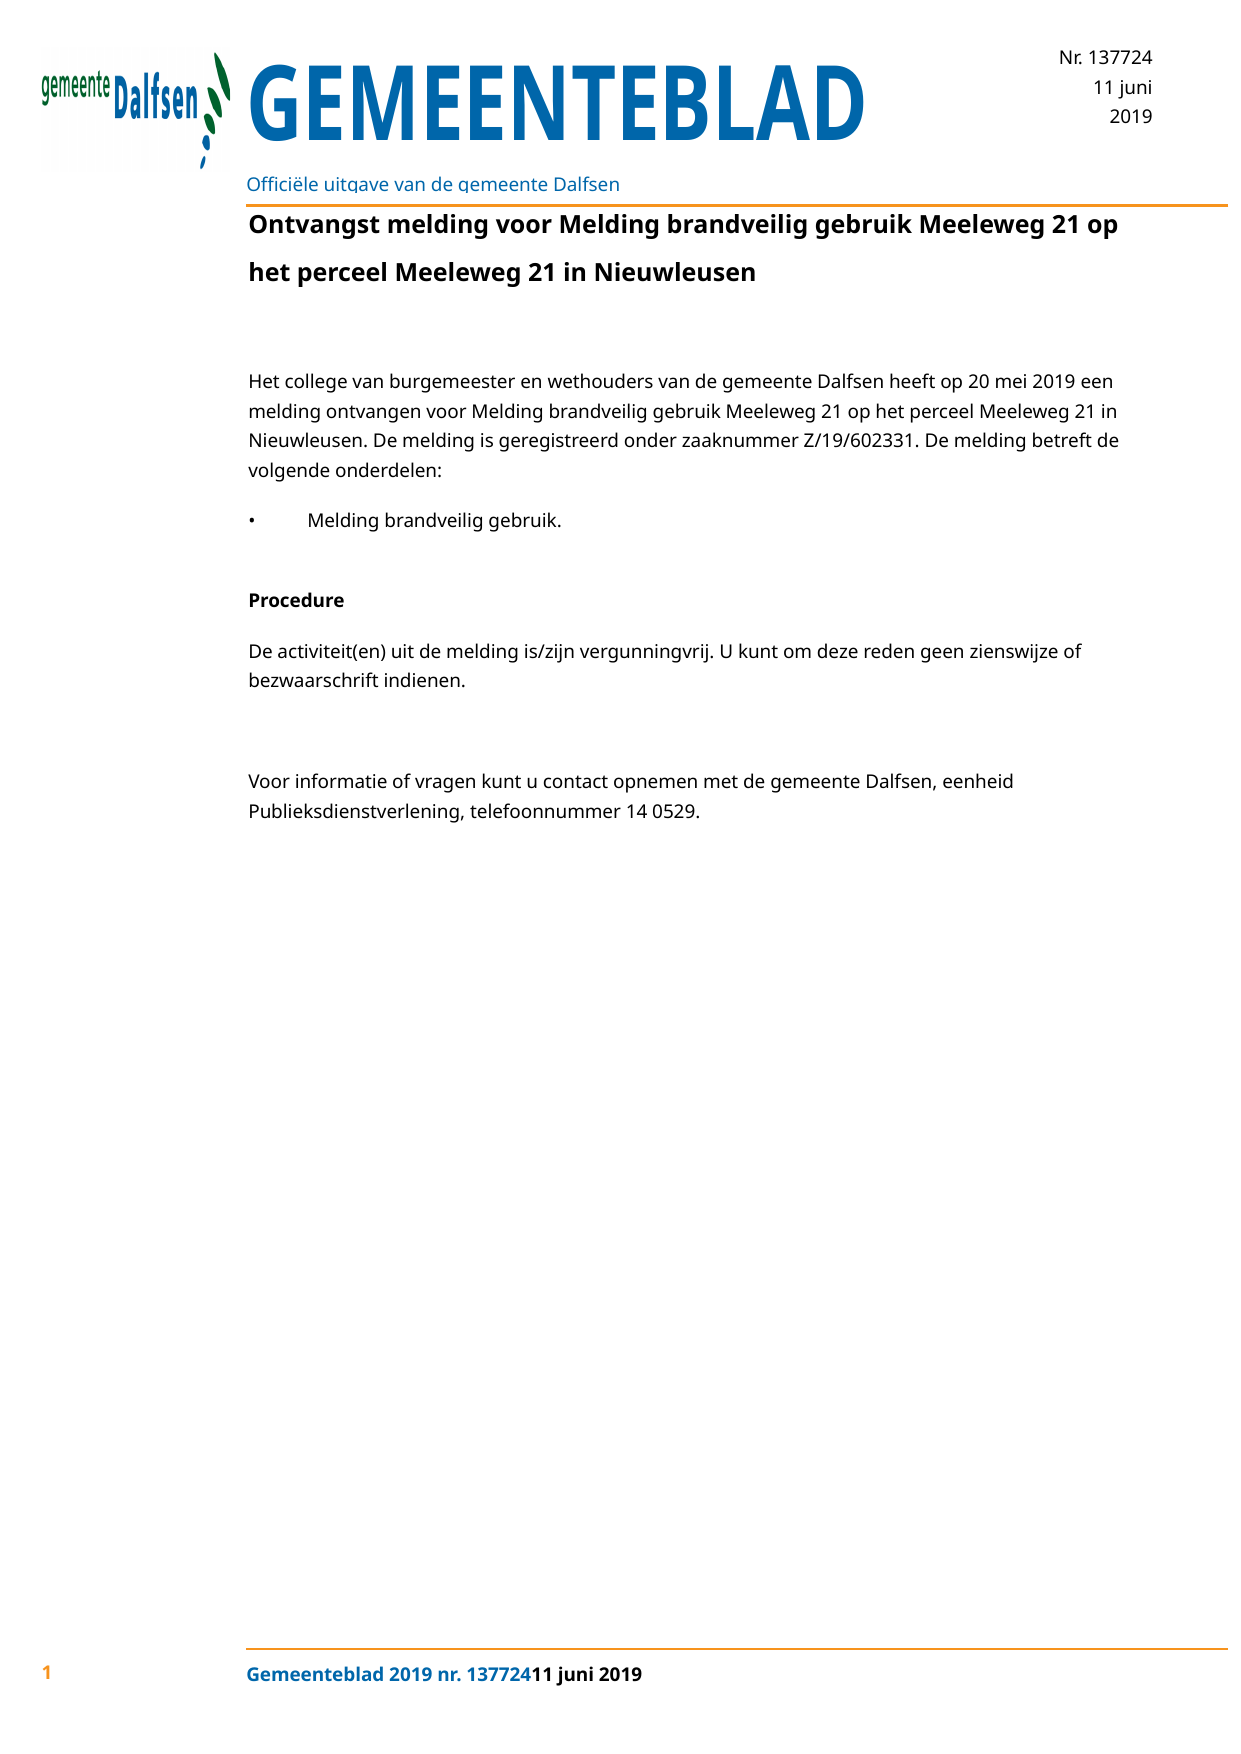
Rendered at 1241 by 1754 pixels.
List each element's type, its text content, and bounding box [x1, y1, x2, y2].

picture [41, 47, 231, 172]
list Melding brandveilig gebruik. [248, 507, 1152, 533]
text Voor informatie of vragen kunt u contact opnemen met de gemeente Dalfsen, eenheid Publieksdienstverlening, telefoonnummer 14 0529. [248, 768, 1152, 824]
text De activiteit(en) uit de melding is/zijn vergunningvrij. U kunt om deze reden geen zienswijze of bezwaarschrift indienen. [248, 638, 1152, 693]
text Ontvangst melding voor Melding brandveilig gebruik Meeleweg 21 op het perceel Meeleweg 21 in Nieuwleusen [248, 207, 1152, 288]
text Procedure [248, 587, 1152, 613]
text Het college van burgemeester en wethouders van de gemeente Dalfsen heeft op 20 mei 2019 een melding ontvangen voor Melding brandveilig gebruik Meeleweg 21 op het perceel Meeleweg 21 in Nieuwleusen. De melding is geregistreerd onder zaaknummer Z/19/602331. De melding betreft de volgende onderdelen: [248, 368, 1152, 483]
